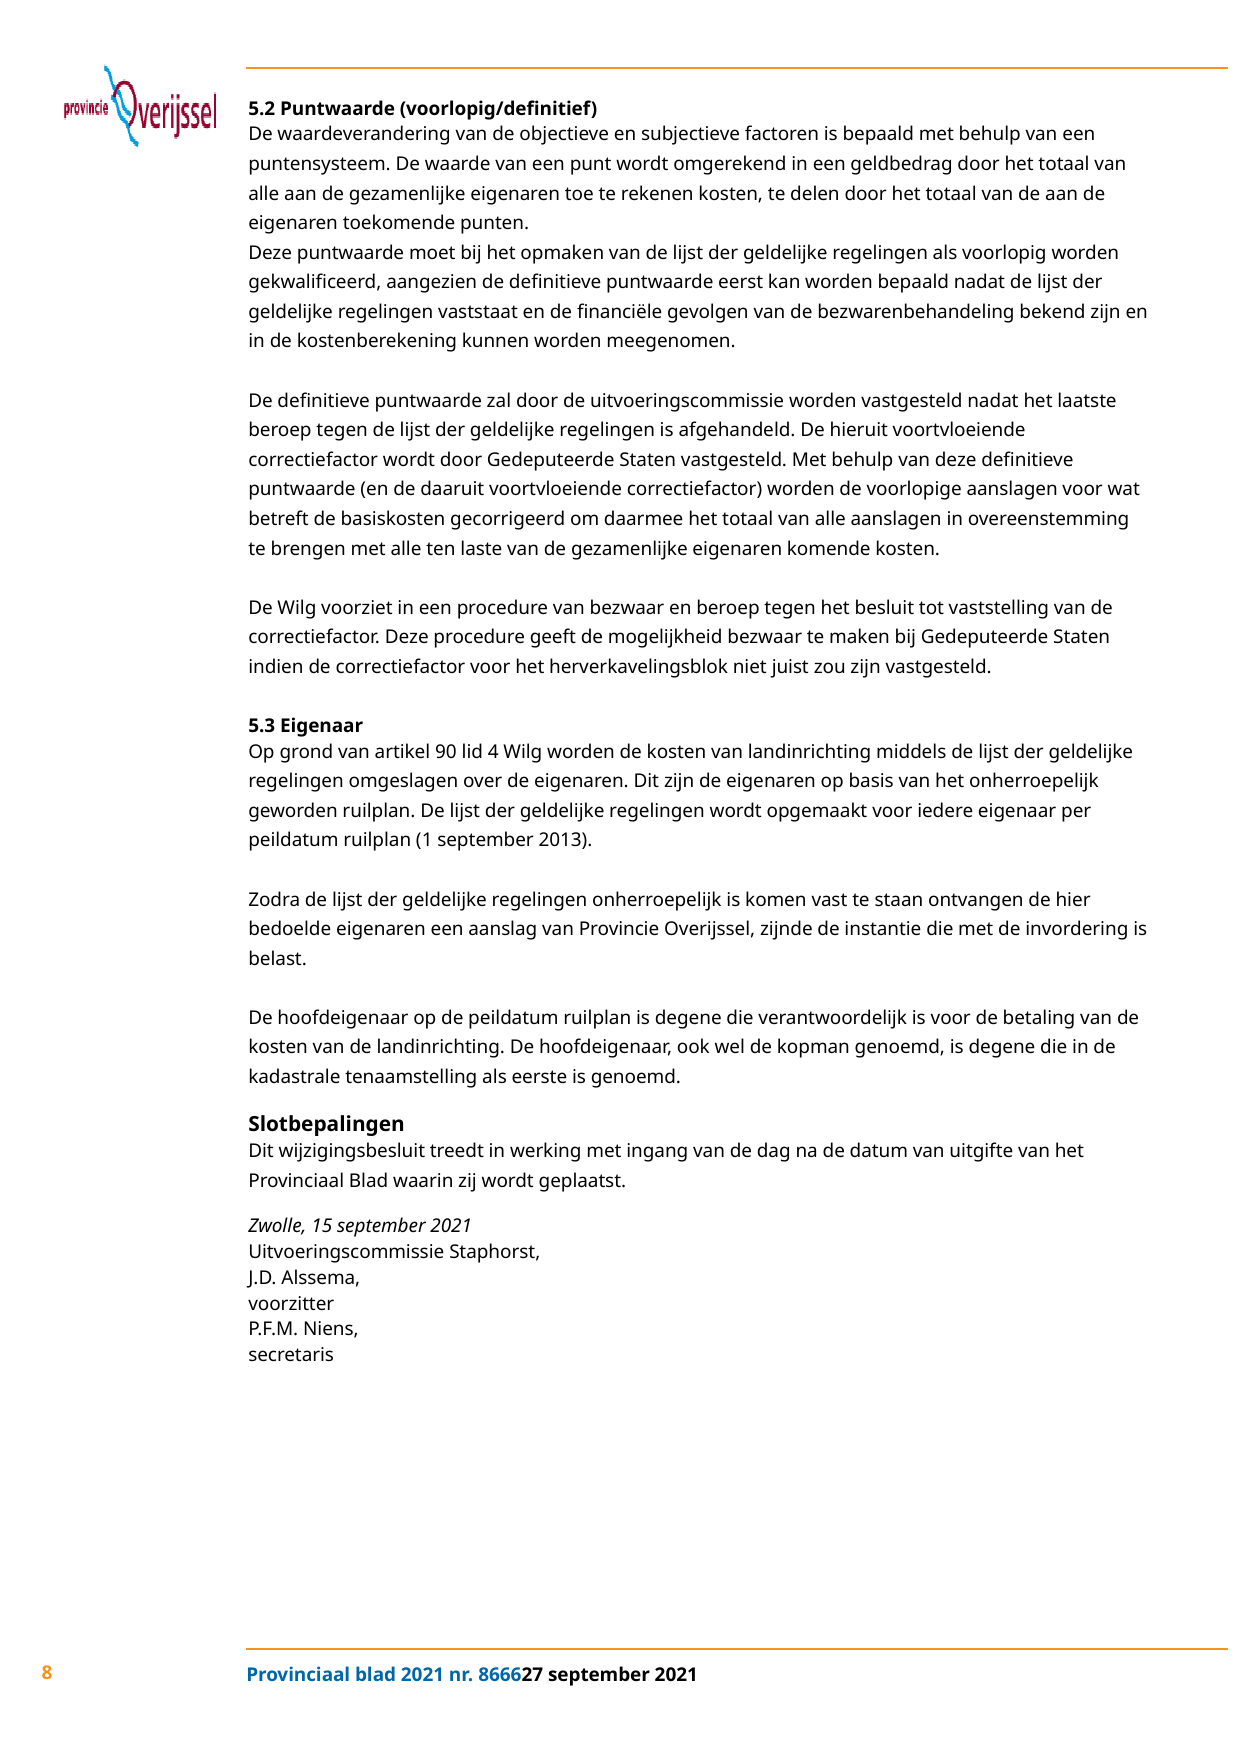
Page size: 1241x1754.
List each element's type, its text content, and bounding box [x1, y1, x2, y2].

text 5.2 Puntwaarde (voorlopig/definitief) [248, 95, 1152, 121]
text secretaris [248, 1341, 1152, 1367]
text Deze puntwaarde moet bij het opmaken van de lijst der geldelijke regelingen als voorlopig worden gekwalificeerd, aangezien de definitieve puntwaarde eerst kan worden bepaald nadat de lijst der geldelijke regelingen vaststaat en de financiële gevolgen van de bezwarenbehandeling bekend zijn en in de kostenberekening kunnen worden meegenomen. [248, 239, 1152, 353]
text Zwolle, 15 september 2021 [248, 1213, 1152, 1238]
picture [41, 47, 231, 172]
text De hoofdeigenaar op de peildatum ruilplan is degene die verantwoordelijk is voor de betaling van de kosten van de landinrichting. De hoofdeigenaar, ook wel de kopman genoemd, is degene die in de kadastrale tenaamstelling als eerste is genoemd. [248, 1004, 1152, 1089]
text J.D. Alssema, [248, 1264, 1152, 1290]
text P.F.M. Niens, [248, 1316, 1152, 1341]
text Uitvoeringscommissie Staphorst, [248, 1238, 1152, 1264]
text voorzitter [248, 1290, 1152, 1316]
text Zodra de lijst der geldelijke regelingen onherroepelijk is komen vast te staan ontvangen de hier bedoelde eigenaren een aanslag van Provincie Overijssel, zijnde de instantie die met de invordering is belast. [248, 886, 1152, 971]
text 5.3 Eigenaar [248, 712, 1152, 738]
text De waardeverandering van de objectieve en subjectieve factoren is bepaald met behulp van een puntensysteem. De waarde van een punt wordt omgerekend in een geldbedrag door het totaal van alle aan de gezamenlijke eigenaren toe te rekenen kosten, te delen door het totaal van de aan de eigenaren toekomende punten. [248, 121, 1152, 235]
text De definitieve puntwaarde zal door de uitvoeringscommissie worden vastgesteld nadat het laatste beroep tegen de lijst der geldelijke regelingen is afgehandeld. De hieruit voortvloeiende correctiefactor wordt door Gedeputeerde Staten vastgesteld. Met behulp van deze definitieve puntwaarde (en de daaruit voortvloeiende correctiefactor) worden de voorlopige aanslagen voor wat betreft de basiskosten gecorrigeerd om daarmee het totaal van alle aanslagen in overeenstemming te brengen met alle ten laste van de gezamenlijke eigenaren komende kosten. [248, 387, 1152, 560]
text Op grond van artikel 90 lid 4 Wilg worden de kosten van landinrichting middels de lijst der geldelijke regelingen omgeslagen over de eigenaren. Dit zijn de eigenaren op basis van het onherroepelijk geworden ruilplan. De lijst der geldelijke regelingen wordt opgemaakt voor iedere eigenaar per peildatum ruilplan (1 september 2013). [248, 738, 1152, 852]
text Dit wijzigingsbesluit treedt in werking met ingang van de dag na de datum van uitgifte van het Provinciaal Blad waarin zij wordt geplaatst. [248, 1137, 1152, 1193]
text Slotbepalingen [248, 1109, 1152, 1137]
text De Wilg voorziet in een procedure van bezwaar en beroep tegen het besluit tot vaststelling van de correctiefactor. Deze procedure geeft de mogelijkheid bezwaar te maken bij Gedeputeerde Staten indien de correctiefactor voor het herverkavelingsblok niet juist zou zijn vastgesteld. [248, 594, 1152, 679]
